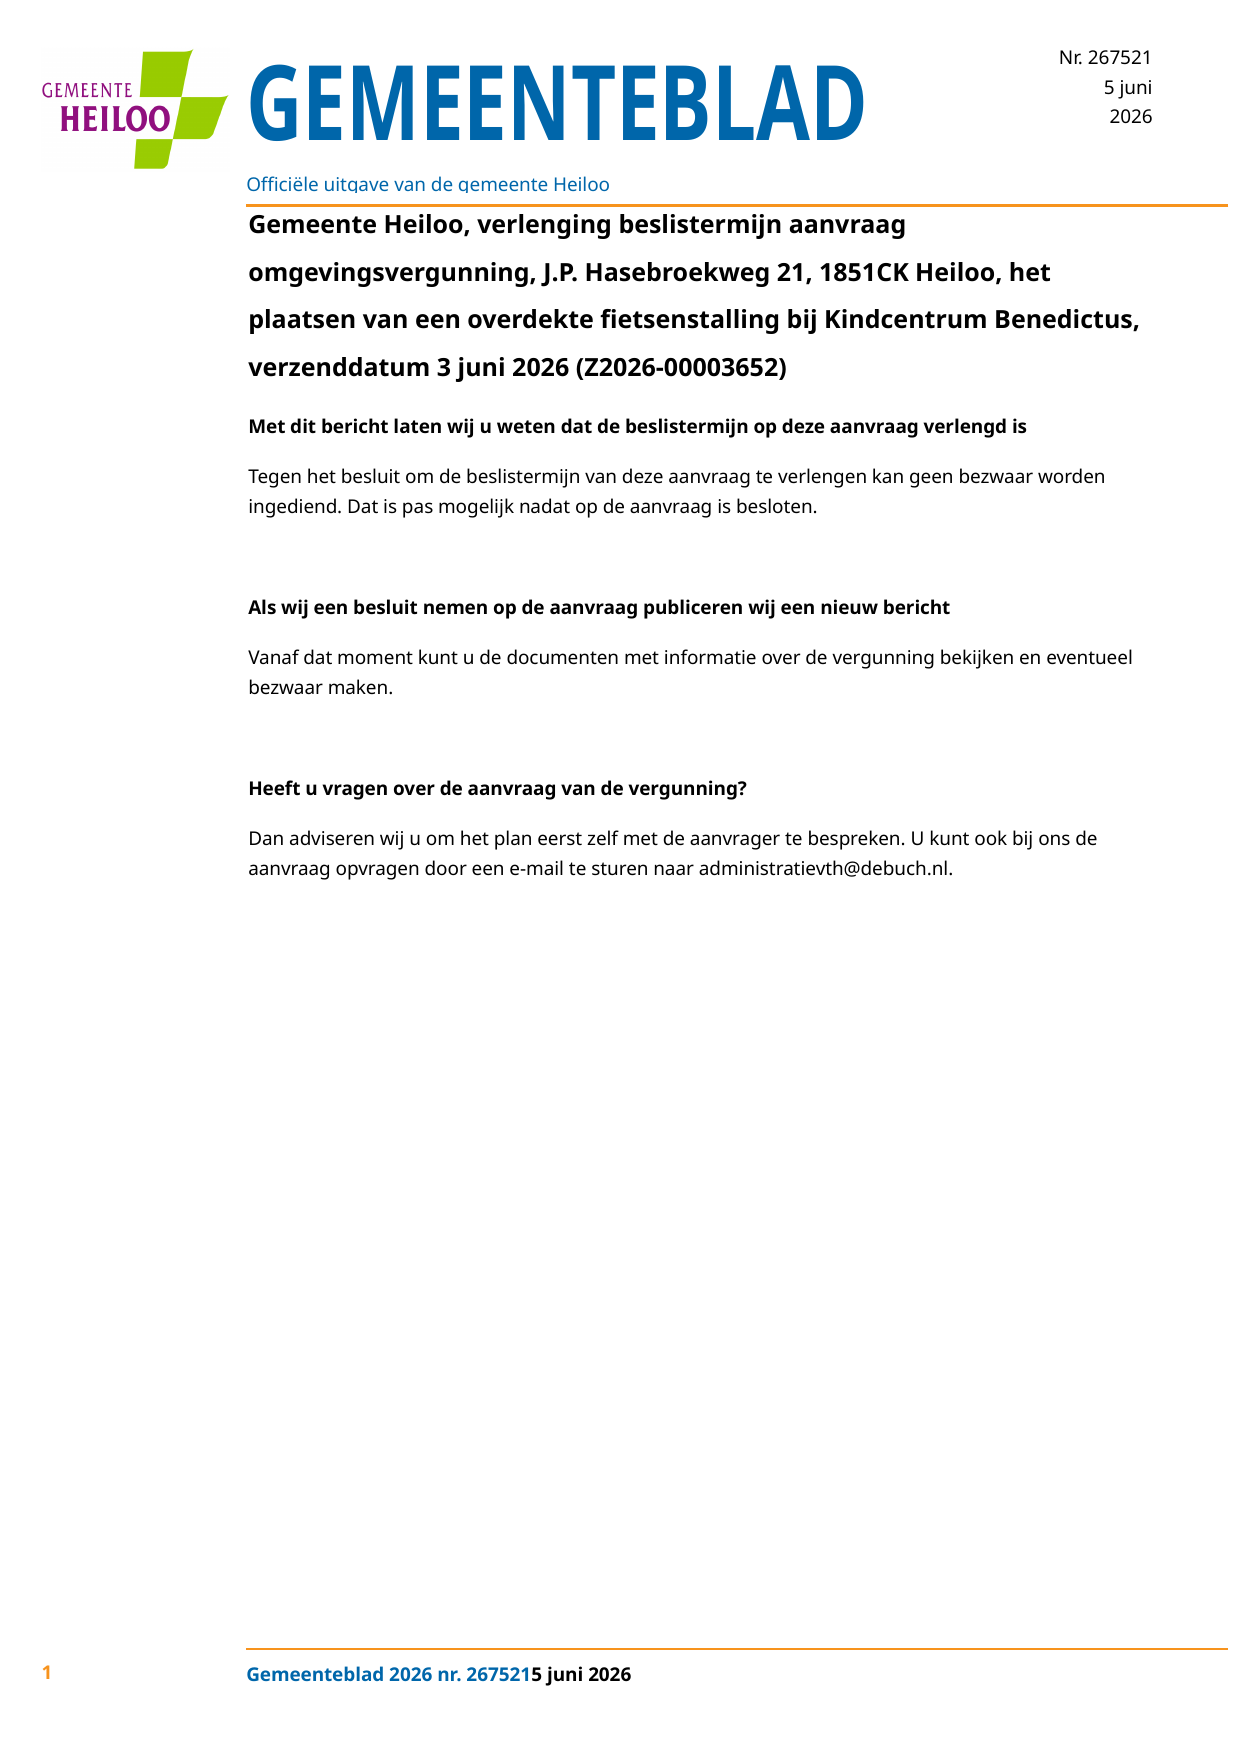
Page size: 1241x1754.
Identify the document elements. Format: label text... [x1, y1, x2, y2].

text Met dit bericht laten wij u weten dat de beslistermijn op deze aanvraag verlengd is [248, 413, 1152, 439]
text Gemeente Heiloo, verlenging beslistermijn aanvraag omgevingsvergunning, J.P. Hasebroekweg 21, 1851CK Heiloo, het plaatsen van een overdekte fietsenstalling bij Kindcentrum Benedictus, verzenddatum 3 juni 2026 (Z2026-00003652) [248, 207, 1152, 384]
text Als wij een besluit nemen op de aanvraag publiceren wij een nieuw bericht [248, 594, 1152, 620]
text Vanaf dat moment kunt u de documenten met informatie over de vergunning bekijken en eventueel bezwaar maken. [248, 644, 1152, 700]
text Tegen het besluit om de beslistermijn van deze aanvraag te verlengen kan geen bezwaar worden ingediend. Dat is pas mogelijk nadat op de aanvraag is besloten. [248, 463, 1152, 519]
text Heeft u vragen over de aanvraag van de vergunning? [248, 775, 1152, 801]
picture [41, 47, 231, 172]
text Dan adviseren wij u om het plan eerst zelf met de aanvrager te bespreken. U kunt ook bij ons de aanvraag opvragen door een e-mail te sturen naar administratievth@debuch.nl. [248, 825, 1152, 881]
